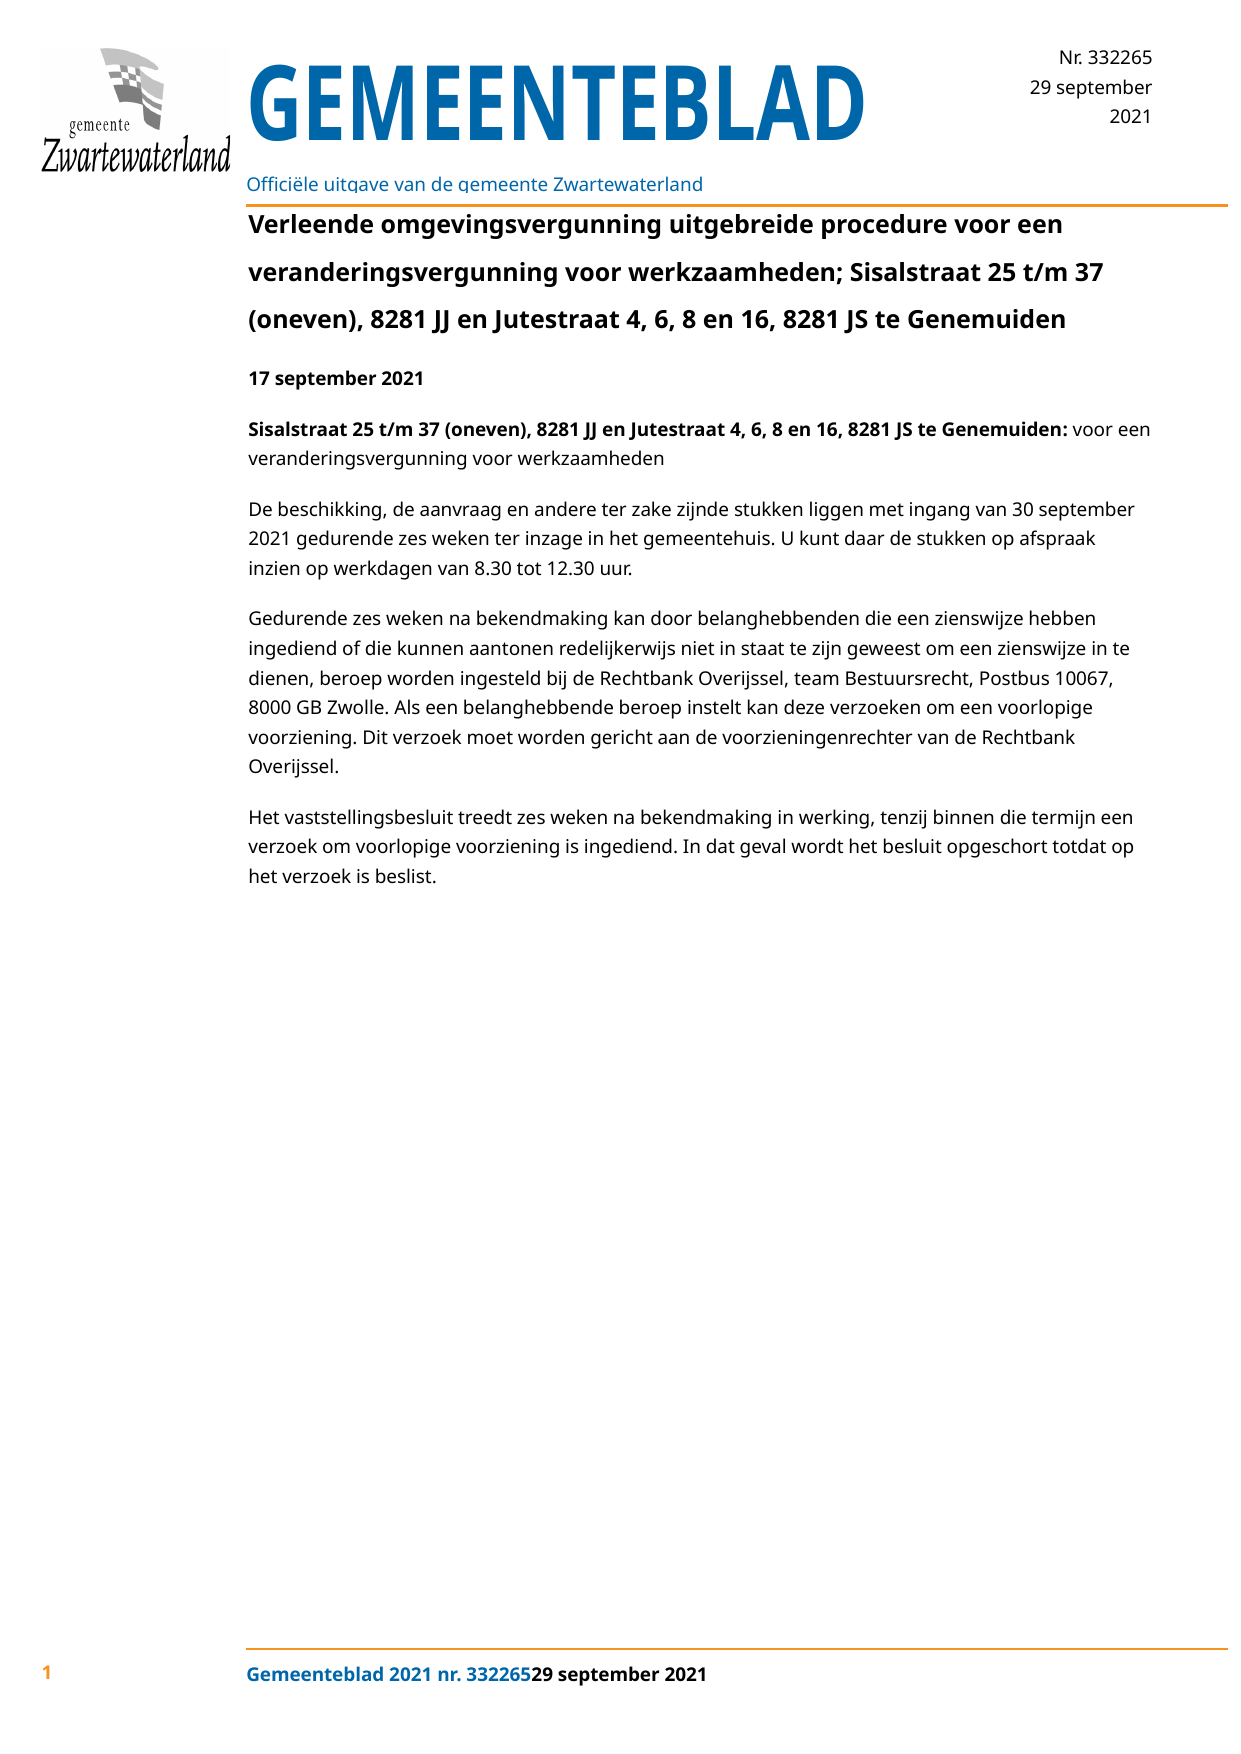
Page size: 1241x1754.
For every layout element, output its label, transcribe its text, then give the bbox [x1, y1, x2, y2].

text Gedurende zes weken na bekendmaking kan door belanghebbenden die een zienswijze hebben ingediend of die kunnen aantonen redelijkerwijs niet in staat te zijn geweest om een zienswijze in te dienen, beroep worden ingesteld bij de Rechtbank Overijssel, team Bestuursrecht, Postbus 10067, 8000 GB Zwolle. Als een belanghebbende beroep instelt kan deze verzoeken om een voorlopige voorziening. Dit verzoek moet worden gericht aan de voorzieningenrechter van de Rechtbank Overijssel. [248, 606, 1152, 779]
picture [41, 47, 231, 172]
text Sisalstraat 25 t/m 37 (oneven), 8281 JJ en Jutestraat 4, 6, 8 en 16, 8281 JS te Genemuiden: voor een veranderingsvergunning voor werkzaamheden [248, 416, 1152, 471]
text 17 september 2021 [248, 366, 1152, 391]
text Het vaststellingsbesluit treedt zes weken na bekendmaking in werking, tenzij binnen die termijn een verzoek om voorlopige voorziening is ingediend. In dat geval wordt het besluit opgeschort totdat op het verzoek is beslist. [248, 804, 1152, 889]
text De beschikking, de aanvraag en andere ter zake zijnde stukken liggen met ingang van 30 september 2021 gedurende zes weken ter inzage in het gemeentehuis. U kunt daar de stukken op afspraak inzien op werkdagen van 8.30 tot 12.30 uur. [248, 496, 1152, 581]
text Verleende omgevingsvergunning uitgebreide procedure voor een veranderingsvergunning voor werkzaamheden; Sisalstraat 25 t/m 37 (oneven), 8281 JJ en Jutestraat 4, 6, 8 en 16, 8281 JS te Genemuiden [248, 207, 1152, 336]
